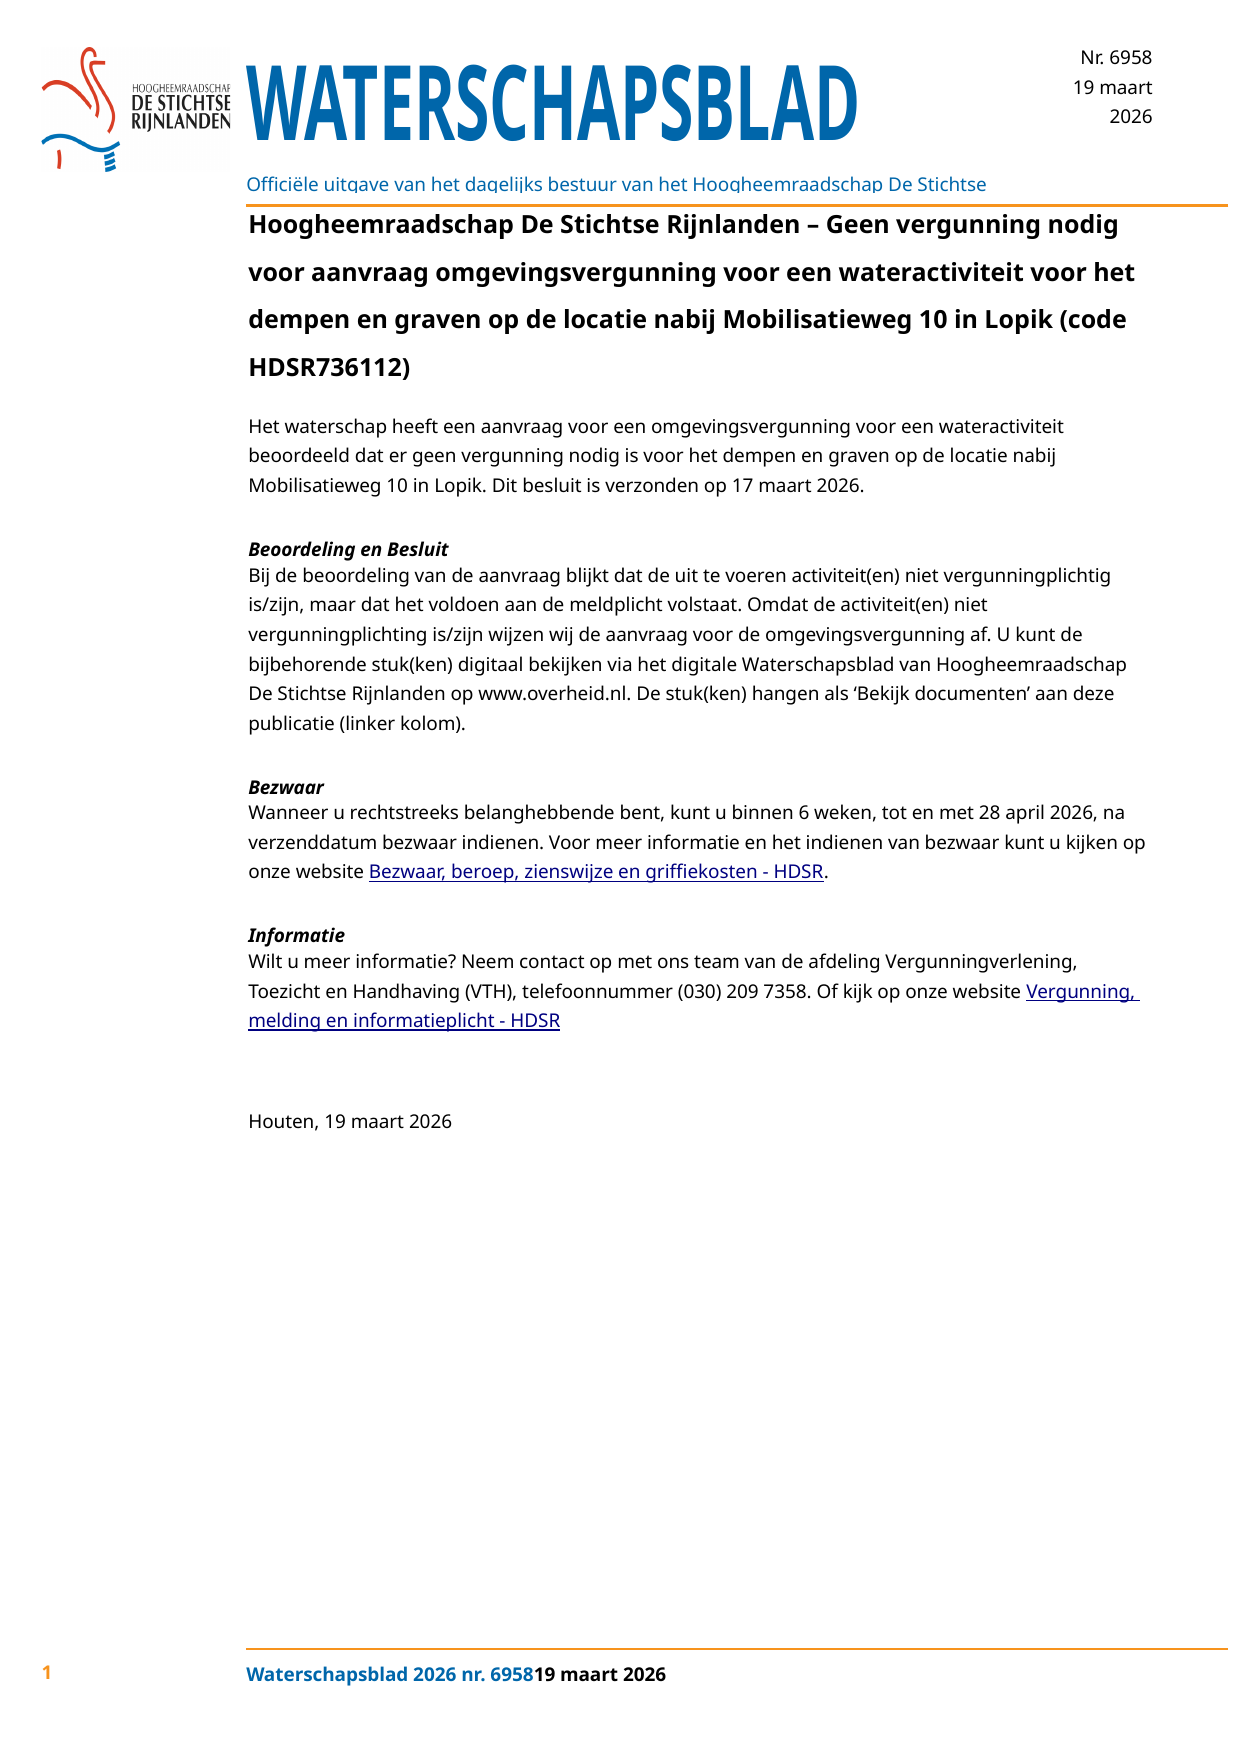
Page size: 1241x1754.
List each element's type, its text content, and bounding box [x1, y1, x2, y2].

text Houten, 19 maart 2026 [248, 1108, 1152, 1134]
text Het waterschap heeft een aanvraag voor een omgevingsvergunning voor een wateractiviteit beoordeeld dat er geen vergunning nodig is voor het dempen en graven op de locatie nabij Mobilisatieweg 10 in Lopik. Dit besluit is verzonden op 17 maart 2026. [248, 413, 1152, 498]
text Bezwaar [248, 774, 1152, 799]
picture [41, 47, 231, 172]
text Informatie [248, 923, 1152, 948]
text Hoogheemraadschap De Stichtse Rijnlanden – Geen vergunning nodig voor aanvraag omgevingsvergunning voor een wateractiviteit voor het dempen en graven op de locatie nabij Mobilisatieweg 10 in Lopik (code HDSR736112) [248, 207, 1152, 384]
text Wilt u meer informatie? Neem contact op met ons team van de afdeling Vergunningverlening, Toezicht en Handhaving (VTH), telefoonnummer (030) 209 7358. Of kijk op onze website Vergunning, melding en informatieplicht - HDSR [248, 948, 1152, 1033]
text Bij de beoordeling van de aanvraag blijkt dat de uit te voeren activiteit(en) niet vergunningplichtig is/zijn, maar dat het voldoen aan de meldplicht volstaat. Omdat de activiteit(en) niet vergunningplichting is/zijn wijzen wij de aanvraag voor de omgevingsvergunning af. U kunt de bijbehorende stuk(ken) digitaal bekijken via het digitale Waterschapsblad van Hoogheemraadschap De Stichtse Rijnlanden op www.overheid.nl. De stuk(ken) hangen als ‘Bekijk documenten’ aan deze publicatie (linker kolom). [248, 562, 1152, 736]
text Wanneer u rechtstreeks belanghebbende bent, kunt u binnen 6 weken, tot en met 28 april 2026, na verzenddatum bezwaar indienen. Voor meer informatie en het indienen van bezwaar kunt u kijken op onze website Bezwaar, beroep, zienswijze en griffiekosten - HDSR. [248, 799, 1152, 884]
text Beoordeling en Besluit [248, 536, 1152, 562]
